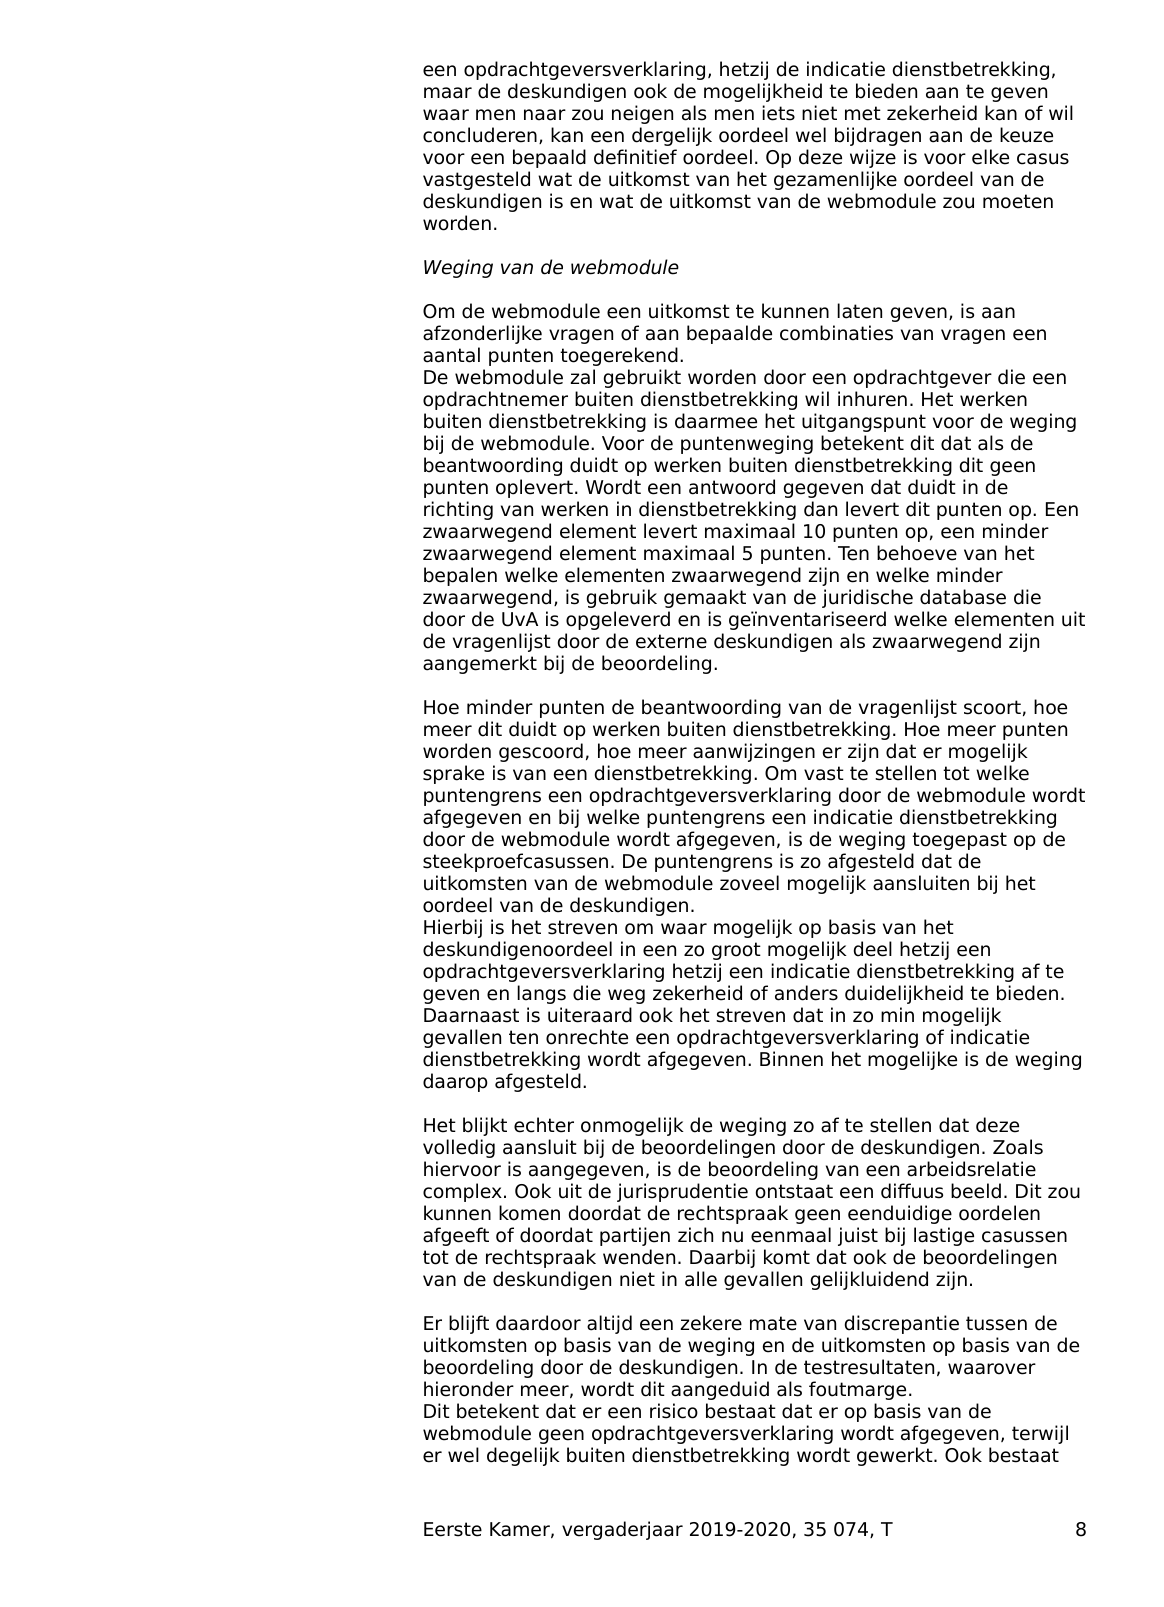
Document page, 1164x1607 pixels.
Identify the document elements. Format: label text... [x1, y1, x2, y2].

text een opdrachtgeversverklaring, hetzij de indicatie dienstbetrekking, maar de deskundigen ook de mogelijkheid te bieden aan te geven waar men naar zou neigen als men iets niet met zekerheid kan of wil concluderen, kan een dergelijk oordeel wel bijdragen aan de keuze voor een bepaald definitief oordeel. Op deze wijze is voor elke casus vastgesteld wat de uitkomst van het gezamenlijke oordeel van de deskundigen is en wat de uitkomst van de webmodule zou moeten worden. [422, 59, 1087, 235]
text Het blijkt echter onmogelijk de weging zo af te stellen dat deze volledig aansluit bij de beoordelingen door de deskundigen. Zoals hiervoor is aangegeven, is de beoordeling van een arbeidsrelatie complex. Ook uit de jurisprudentie ontstaat een diffuus beeld. Dit zou kunnen komen doordat de rechtspraak geen eenduidige oordelen afgeeft of doordat partijen zich nu eenmaal juist bij lastige casussen tot de rechtspraak wenden. Daarbij komt dat ook de beoordelingen van de deskundigen niet in alle gevallen gelijkluidend zijn. [422, 1115, 1087, 1291]
text Er blijft daardoor altijd een zekere mate van discrepantie tussen de uitkomsten op basis van de weging en de uitkomsten op basis van de beoordeling door de deskundigen. In de testresultaten, waarover hieronder meer, wordt dit aangeduid als foutmarge. [422, 1313, 1087, 1401]
text Hoe minder punten de beantwoording van de vragenlijst scoort, hoe meer dit duidt op werken buiten dienstbetrekking. Hoe meer punten worden gescoord, hoe meer aanwijzingen er zijn dat er mogelijk sprake is van een dienstbetrekking. Om vast te stellen tot welke puntengrens een opdrachtgeversverklaring door de webmodule wordt afgegeven en bij welke puntengrens een indicatie dienstbetrekking door de webmodule wordt afgegeven, is de weging toegepast op de steekproefcasussen. De puntengrens is zo afgesteld dat de uitkomsten van de webmodule zoveel mogelijk aansluiten bij het oordeel van de deskundigen. [422, 697, 1087, 917]
text Hierbij is het streven om waar mogelijk op basis van het deskundigenoordeel in een zo groot mogelijk deel hetzij een opdrachtgeversverklaring hetzij een indicatie dienstbetrekking af te geven en langs die weg zekerheid of anders duidelijkheid te bieden. Daarnaast is uiteraard ook het streven dat in zo min mogelijk gevallen ten onrechte een opdrachtgeversverklaring of indicatie dienstbetrekking wordt afgegeven. Binnen het mogelijke is de weging daarop afgesteld. [422, 917, 1087, 1093]
text Om de webmodule een uitkomst te kunnen laten geven, is aan afzonderlijke vragen of aan bepaalde combinaties van vragen een aantal punten toegerekend. [422, 301, 1087, 367]
text De webmodule zal gebruikt worden door een opdrachtgever die een opdrachtnemer buiten dienstbetrekking wil inhuren. Het werken buiten dienstbetrekking is daarmee het uitgangspunt voor de weging bij de webmodule. Voor de puntenweging betekent dit dat als de beantwoording duidt op werken buiten dienstbetrekking dit geen punten oplevert. Wordt een antwoord gegeven dat duidt in de richting van werken in dienstbetrekking dan levert dit punten op. Een zwaarwegend element levert maximaal 10 punten op, een minder zwaarwegend element maximaal 5 punten. Ten behoeve van het bepalen welke elementen zwaarwegend zijn en welke minder zwaarwegend, is gebruik gemaakt van de juridische database die door de UvA is opgeleverd en is geïnventariseerd welke elementen uit de vragenlijst door de externe deskundigen als zwaarwegend zijn aangemerkt bij de beoordeling. [422, 367, 1087, 675]
text Dit betekent dat er een risico bestaat dat er op basis van de webmodule geen opdrachtgeversverklaring wordt afgegeven, terwijl er wel degelijk buiten dienstbetrekking wordt gewerkt. Ook bestaat [422, 1401, 1087, 1467]
subtitle Weging van de webmodule [422, 257, 1087, 279]
